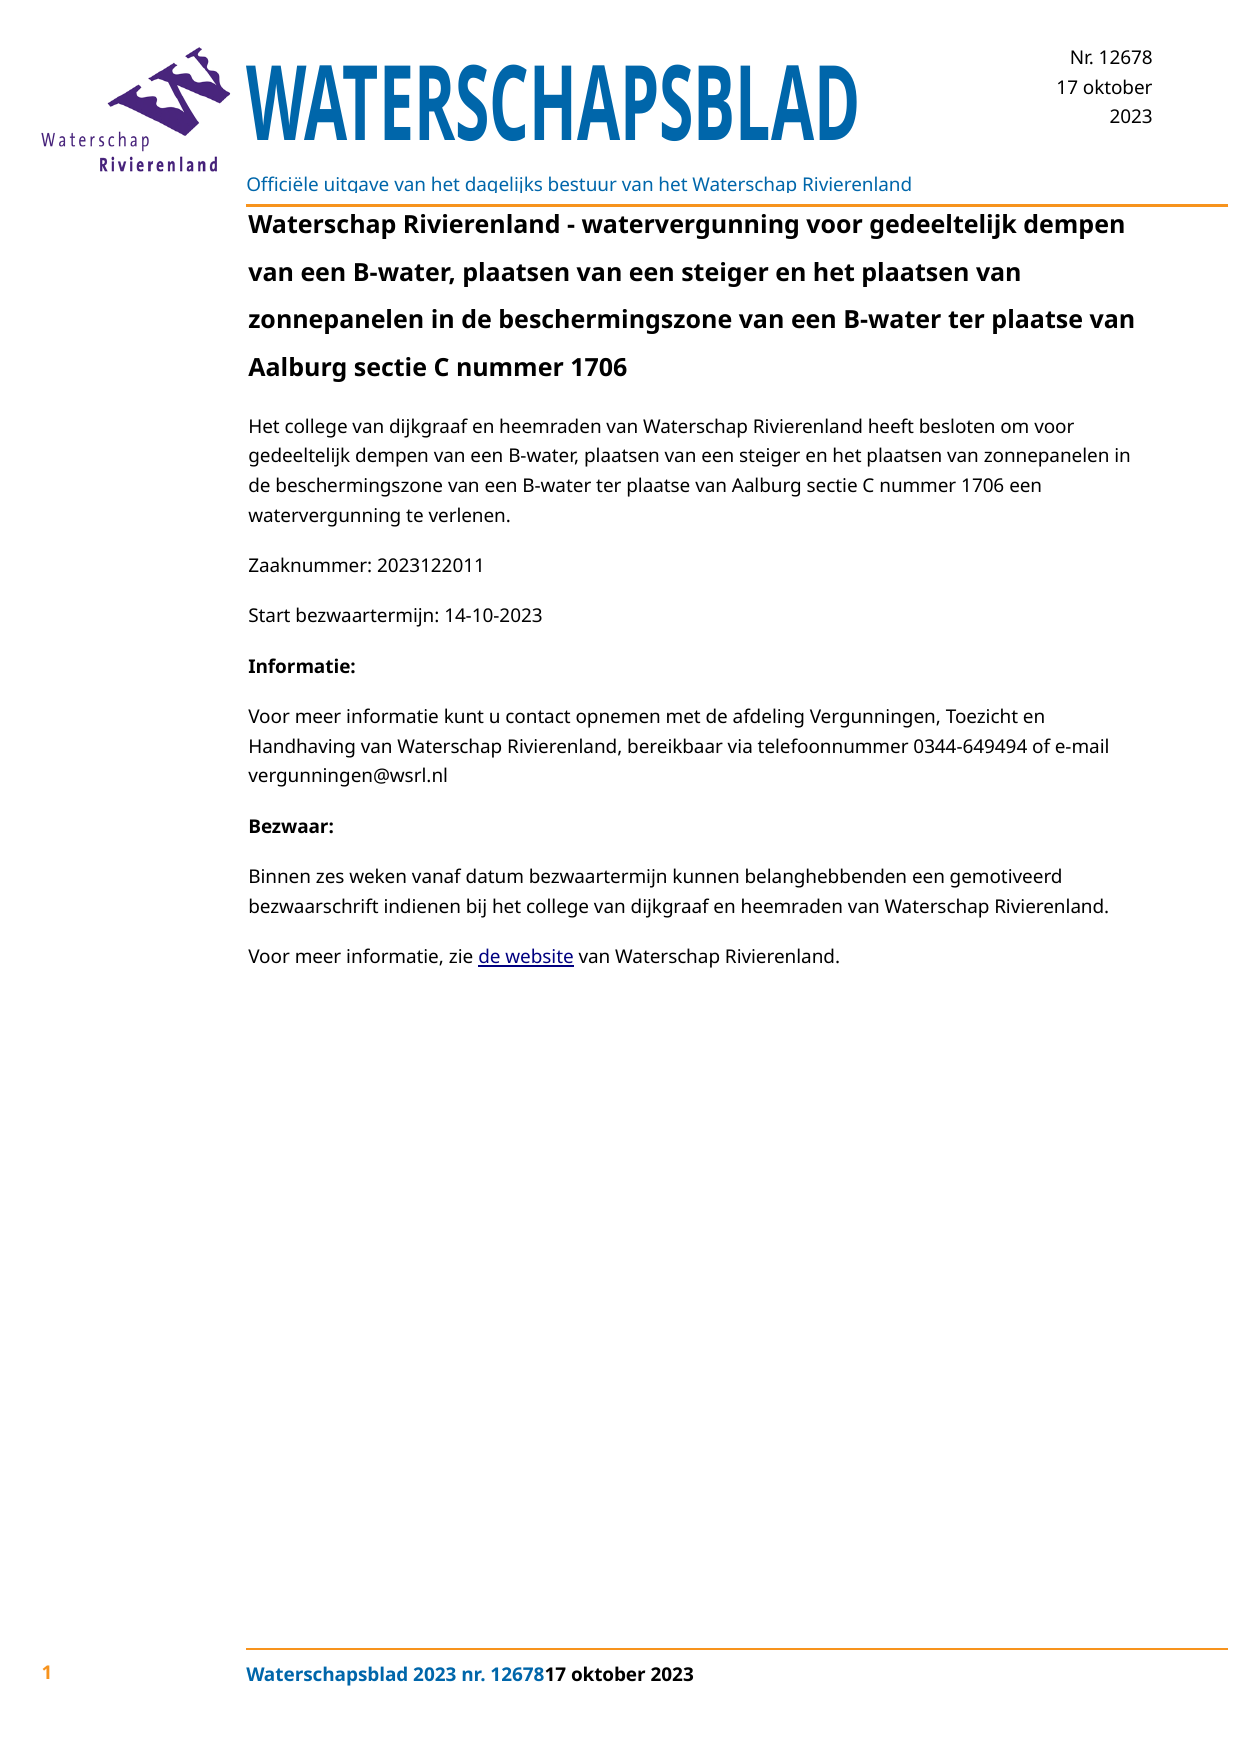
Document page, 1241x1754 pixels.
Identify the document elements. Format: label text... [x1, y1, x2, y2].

text Zaaknummer: 2023122011 [248, 552, 1152, 578]
text Binnen zes weken vanaf datum bezwaartermijn kunnen belanghebbenden een gemotiveerd bezwaarschrift indienen bij het college van dijkgraaf en heemraden van Waterschap Rivierenland. [248, 863, 1152, 919]
text Voor meer informatie kunt u contact opnemen met de afdeling Vergunningen, Toezicht en Handhaving van Waterschap Rivierenland, bereikbaar via telefoonnummer 0344-649494 of e-mail vergunningen@wsrl.nl [248, 703, 1152, 788]
text Bezwaar: [248, 813, 1152, 839]
text Voor meer informatie, zie de website van Waterschap Rivierenland. [248, 943, 1152, 969]
text Het college van dijkgraaf en heemraden van Waterschap Rivierenland heeft besloten om voor gedeeltelijk dempen van een B-water, plaatsen van een steiger en het plaatsen van zonnepanelen in de beschermingszone van een B-water ter plaatse van Aalburg sectie C nummer 1706 een watervergunning te verlenen. [248, 413, 1152, 528]
text Start bezwaartermijn: 14-10-2023 [248, 603, 1152, 628]
picture [41, 47, 231, 172]
text Waterschap Rivierenland - watervergunning voor gedeeltelijk dempen van een B-water, plaatsen van een steiger en het plaatsen van zonnepanelen in de beschermingszone van een B-water ter plaatse van Aalburg sectie C nummer 1706 [248, 207, 1152, 384]
text Informatie: [248, 653, 1152, 679]
